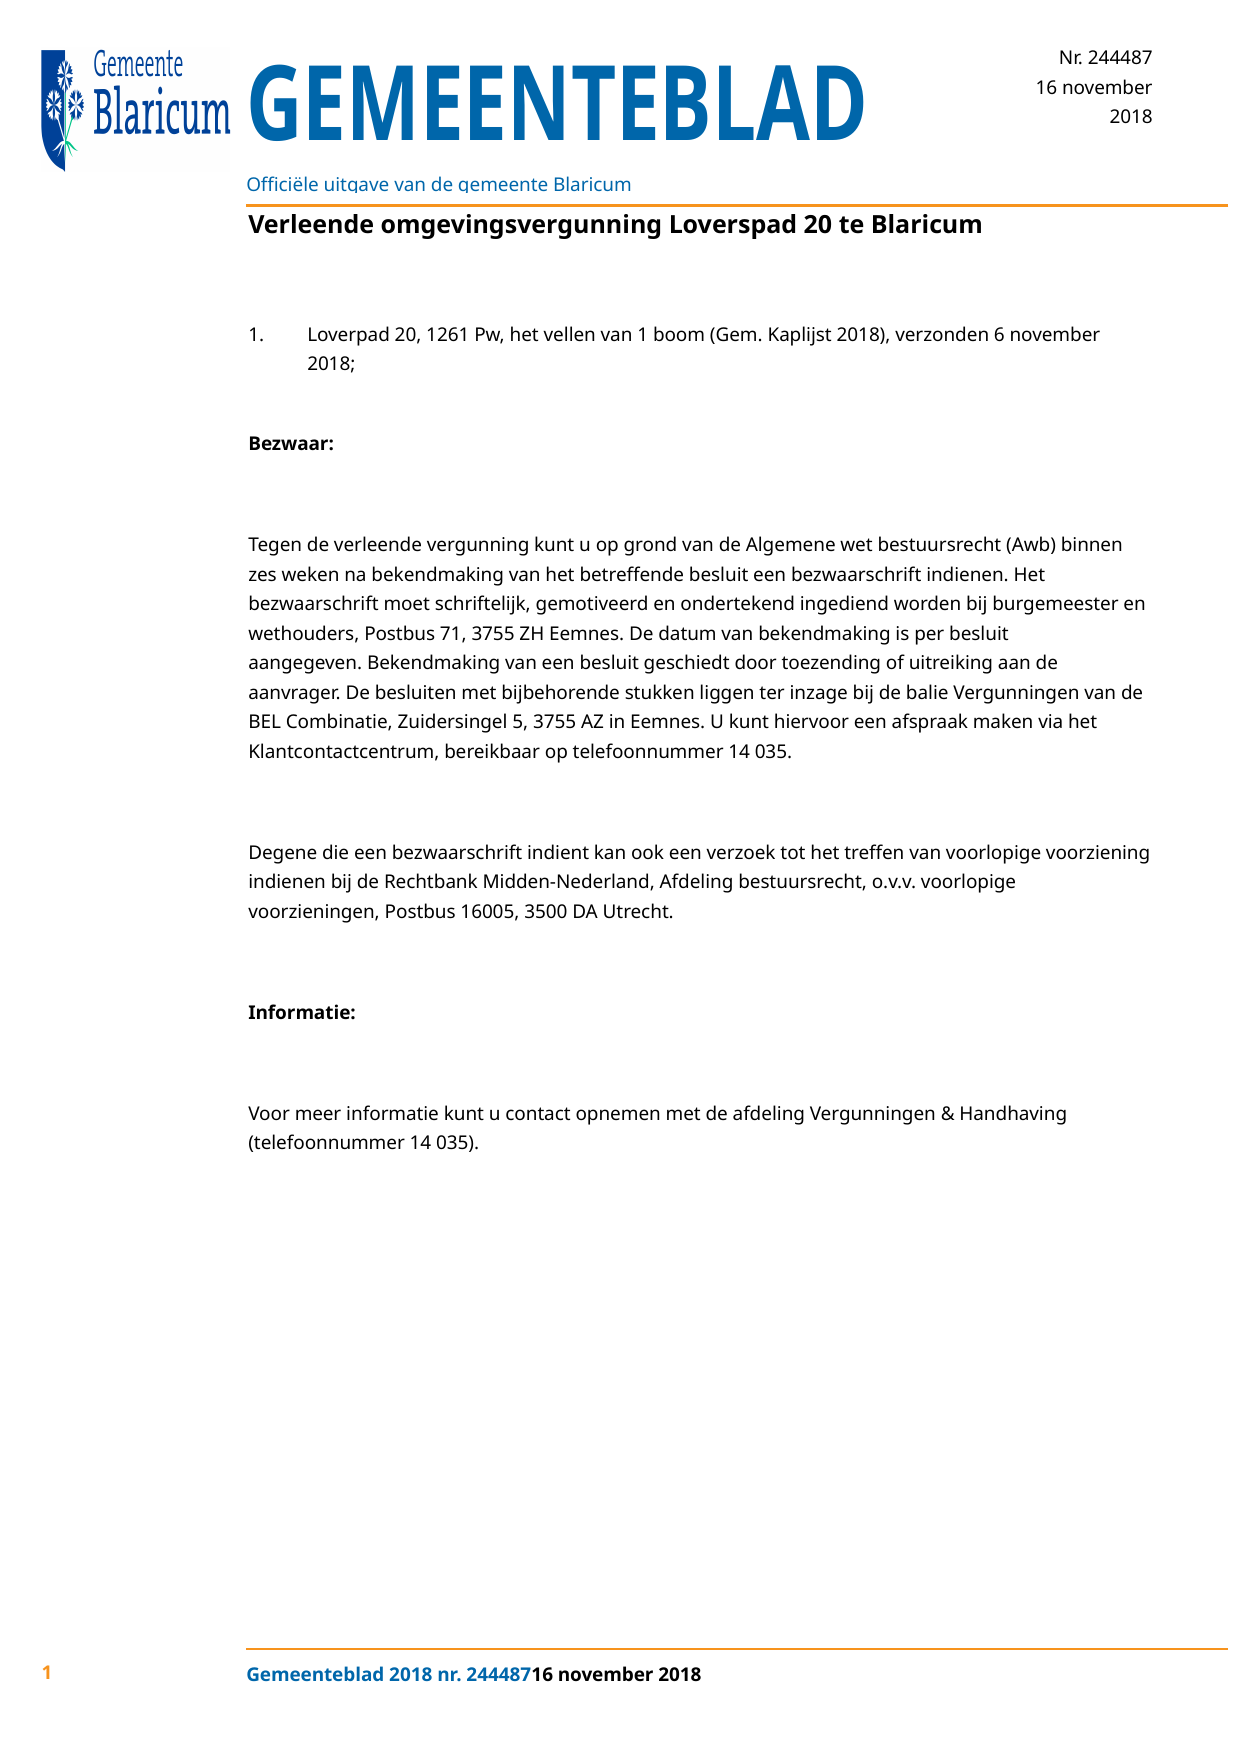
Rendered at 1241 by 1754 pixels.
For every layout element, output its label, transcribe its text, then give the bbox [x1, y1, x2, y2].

text Degene die een bezwaarschrift indient kan ook een verzoek tot het treffen van voorlopige voorziening indienen bij de Rechtbank Midden-Nederland, Afdeling bestuursrecht, o.v.v. voorlopige voorzieningen, Postbus 16005, 3500 DA Utrecht. [248, 839, 1152, 924]
text Tegen de verleende vergunning kunt u op grond van de Algemene wet bestuursrecht (Awb) binnen zes weken na bekendmaking van het betreffende besluit een bezwaarschrift indienen. Het bezwaarschrift moet schriftelijk, gemotiveerd en ondertekend ingediend worden bij burgemeester en wethouders, Postbus 71, 3755 ZH Eemnes. De datum van bekendmaking is per besluit aangegeven. Bekendmaking van een besluit geschiedt door toezending of uitreiking aan de aanvrager. De besluiten met bijbehorende stukken liggen ter inzage bij de balie Vergunningen van de BEL Combinatie, Zuidersingel 5, 3755 AZ in Eemnes. U kunt hiervoor een afspraak maken via het Klantcontactcentrum, bereikbaar op telefoonnummer 14 035. [248, 531, 1152, 764]
picture [41, 47, 231, 172]
text Voor meer informatie kunt u contact opnemen met de afdeling Vergunningen & Handhaving (telefoonnummer 14 035). [248, 1100, 1152, 1155]
list Loverpad 20, 1261 Pw, het vellen van 1 boom (Gem. Kaplijst 2018), verzonden 6 november 2018; [248, 321, 1152, 376]
text Bezwaar: [248, 430, 1152, 456]
text Verleende omgevingsvergunning Loverspad 20 te Blaricum [248, 207, 1152, 241]
text Informatie: [248, 999, 1152, 1025]
